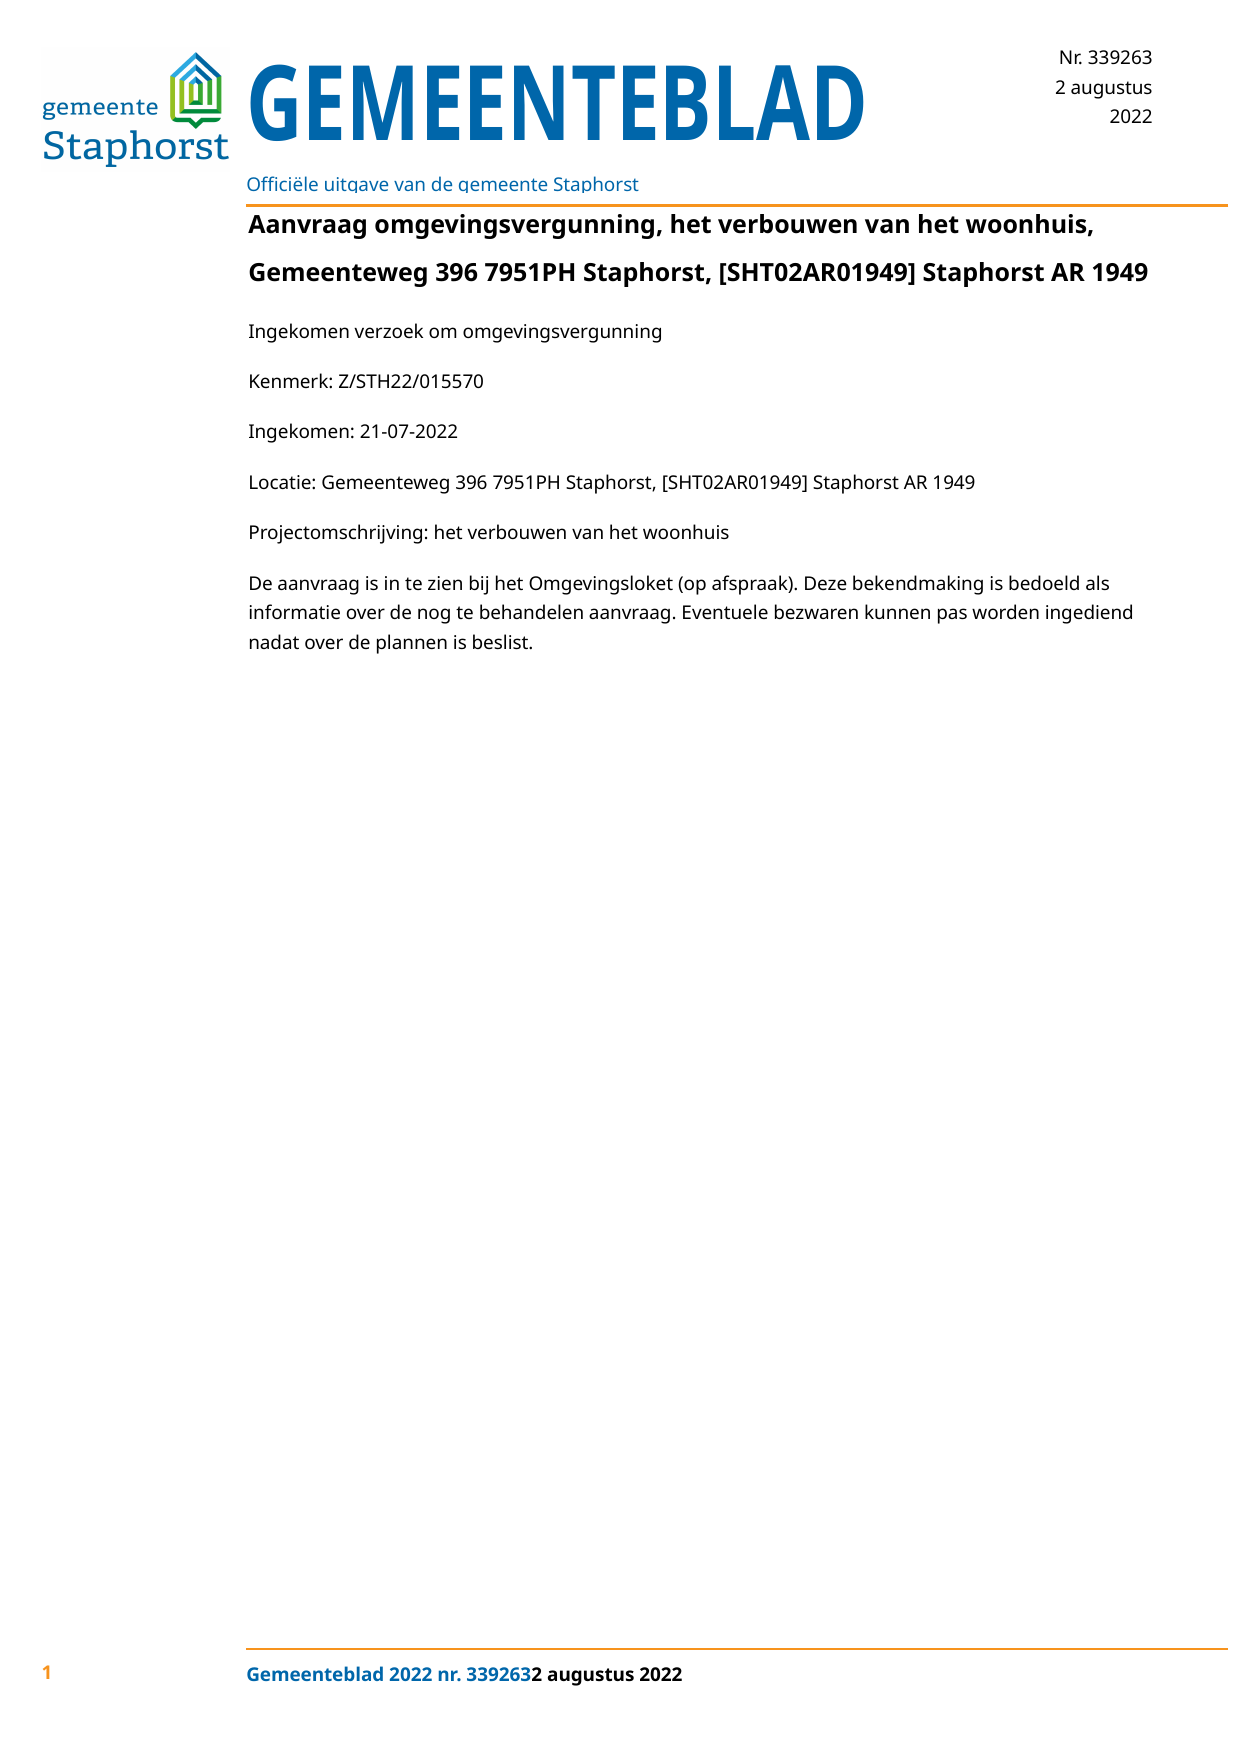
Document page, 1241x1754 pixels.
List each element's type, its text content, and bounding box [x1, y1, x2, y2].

text Locatie: Gemeenteweg 396 7951PH Staphorst, [SHT02AR01949] Staphorst AR 1949 [248, 469, 1152, 495]
text De aanvraag is in te zien bij het Omgevingsloket (op afspraak). Deze bekendmaking is bedoeld als informatie over de nog te behandelen aanvraag. Eventuele bezwaren kunnen pas worden ingediend nadat over de plannen is beslist. [248, 570, 1152, 655]
text Ingekomen verzoek om omgevingsvergunning [248, 318, 1152, 344]
text Projectomschrijving: het verbouwen van het woonhuis [248, 519, 1152, 545]
text Aanvraag omgevingsvergunning, het verbouwen van het woonhuis, Gemeenteweg 396 7951PH Staphorst, [SHT02AR01949] Staphorst AR 1949 [248, 207, 1152, 288]
picture [41, 47, 231, 172]
text Kenmerk: Z/STH22/015570 [248, 368, 1152, 394]
text Ingekomen: 21-07-2022 [248, 419, 1152, 444]
